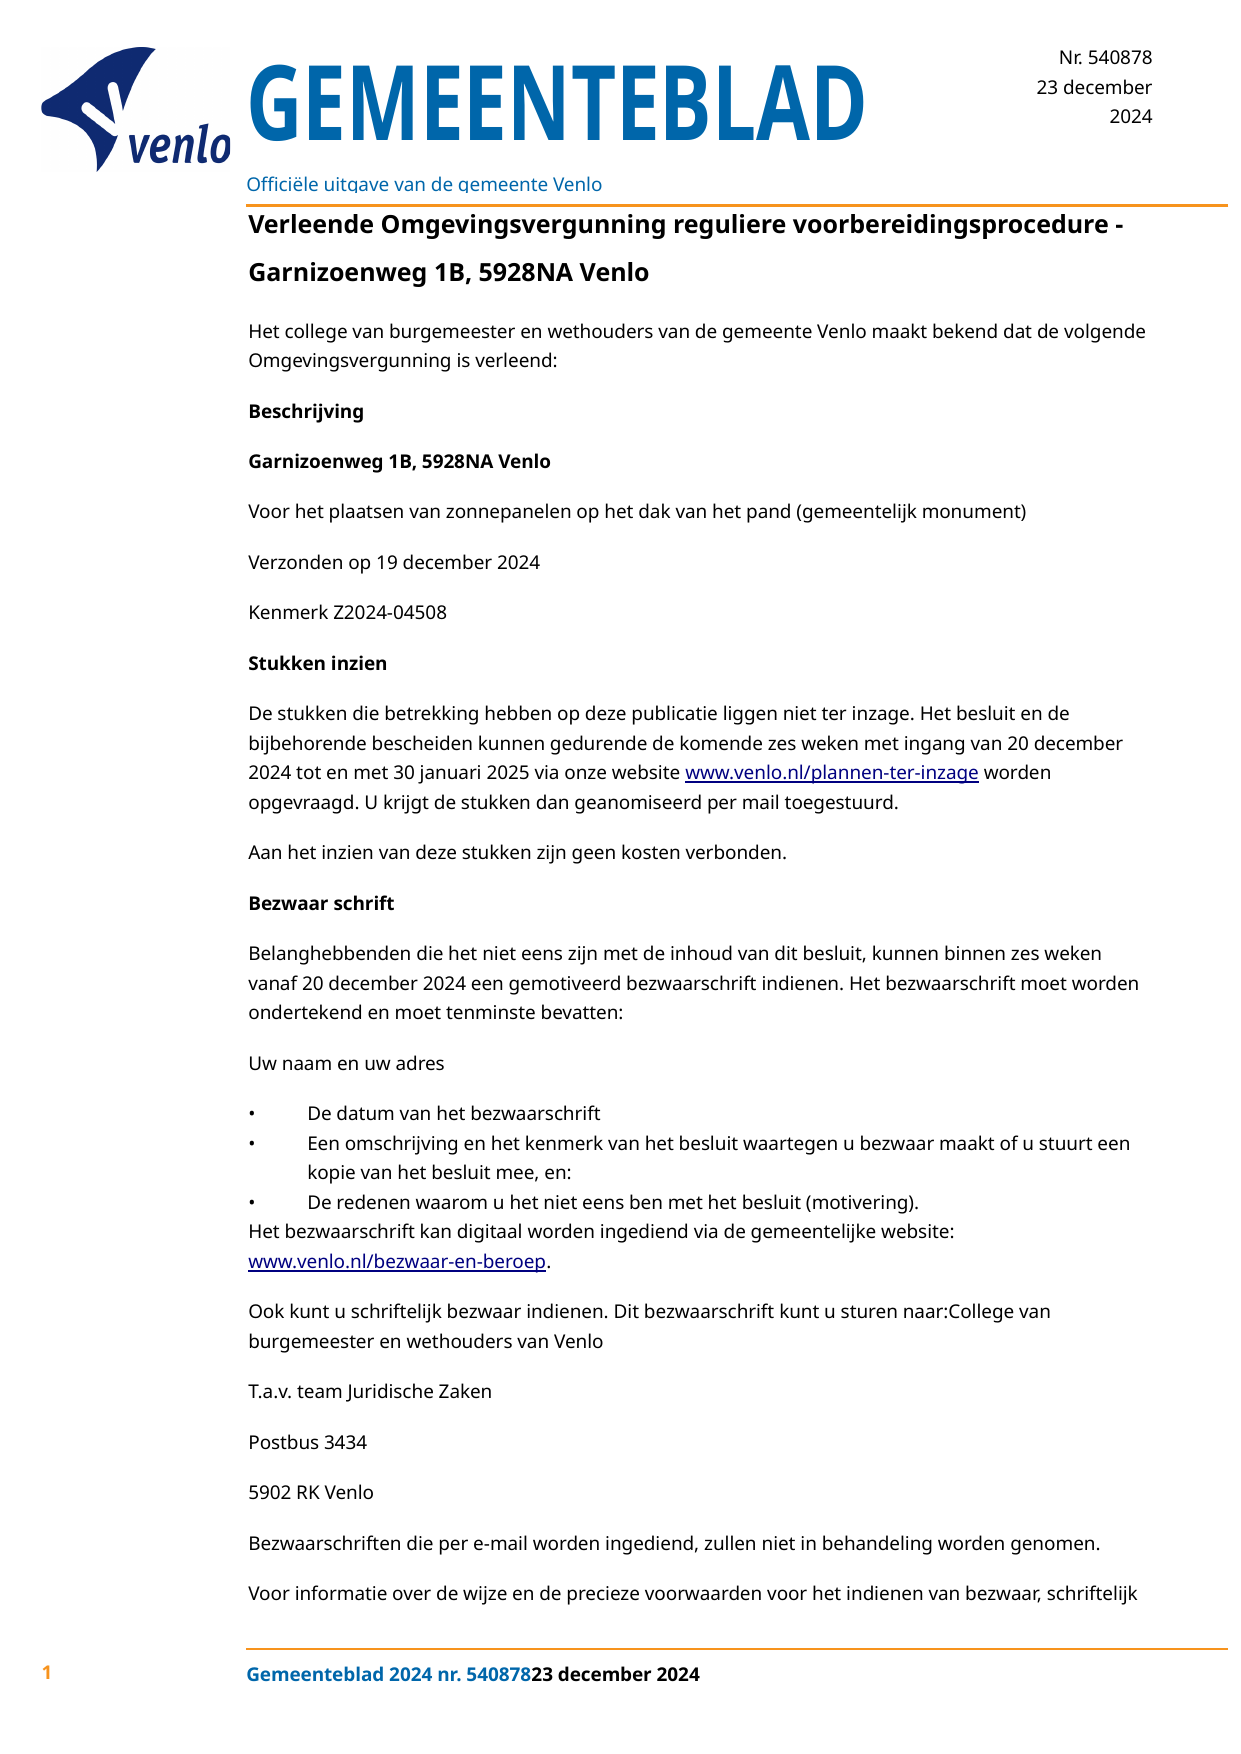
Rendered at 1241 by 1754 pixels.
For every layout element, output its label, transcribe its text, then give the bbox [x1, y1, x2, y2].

text Verleende Omgevingsvergunning reguliere voorbereidingsprocedure - Garnizoenweg 1B, 5928NA Venlo [248, 207, 1152, 288]
text Verzonden op 19 december 2024 [248, 549, 1152, 575]
list Een omschrijving en het kenmerk van het besluit waartegen u bezwaar maakt of u stuurt een kopie van het besluit mee, en: [248, 1130, 1152, 1185]
text Belanghebbenden die het niet eens zijn met de inhoud van dit besluit, kunnen binnen zes weken vanaf 20 december 2024 een gemotiveerd bezwaarschrift indienen. Het bezwaarschrift moet worden ondertekend en moet tenminste bevatten: [248, 940, 1152, 1025]
text Uw naam en uw adres [248, 1050, 1152, 1076]
text Garnizoenweg 1B, 5928NA Venlo [248, 448, 1152, 474]
text Ook kunt u schriftelijk bezwaar indienen. Dit bezwaarschrift kunt u sturen naar:College van burgemeester en wethouders van Venlo [248, 1299, 1152, 1354]
text De stukken die betrekking hebben op deze publicatie liggen niet ter inzage. Het besluit en de bijbehorende bescheiden kunnen gedurende de komende zes weken met ingang van 20 december 2024 tot en met 30 januari 2025 via onze website www.venlo.nl/plannen-ter-inzage worden opgevraagd. U krijgt de stukken dan geanomiseerd per mail toegestuurd. [248, 700, 1152, 815]
list De datum van het bezwaarschrift [248, 1100, 1152, 1126]
text Kenmerk Z2024-04508 [248, 599, 1152, 625]
text Bezwaar schrift [248, 890, 1152, 916]
list De redenen waarom u het niet eens ben met het besluit (motivering). [248, 1189, 1152, 1215]
text Het college van burgemeester en wethouders van de gemeente Venlo maakt bekend dat de volgende Omgevingsvergunning is verleend: [248, 318, 1152, 373]
text Het bezwaarschrift kan digitaal worden ingediend via de gemeentelijke website: www.venlo.nl/bezwaar-en-beroep. [248, 1219, 1152, 1274]
text T.a.v. team Juridische Zaken [248, 1379, 1152, 1404]
text Aan het inzien van deze stukken zijn geen kosten verbonden. [248, 839, 1152, 865]
text Bezwaarschriften die per e-mail worden ingediend, zullen niet in behandeling worden genomen. [248, 1530, 1152, 1556]
text 5902 RK Venlo [248, 1479, 1152, 1505]
text Stukken inzien [248, 650, 1152, 676]
text Beschrijving [248, 398, 1152, 424]
text Postbus 3434 [248, 1429, 1152, 1455]
picture [41, 47, 231, 172]
text Voor informatie over de wijze en de precieze voorwaarden voor het indienen van bezwaar, schriftelijk [248, 1580, 1152, 1606]
text Voor het plaatsen van zonnepanelen op het dak van het pand (gemeentelijk monument) [248, 499, 1152, 524]
